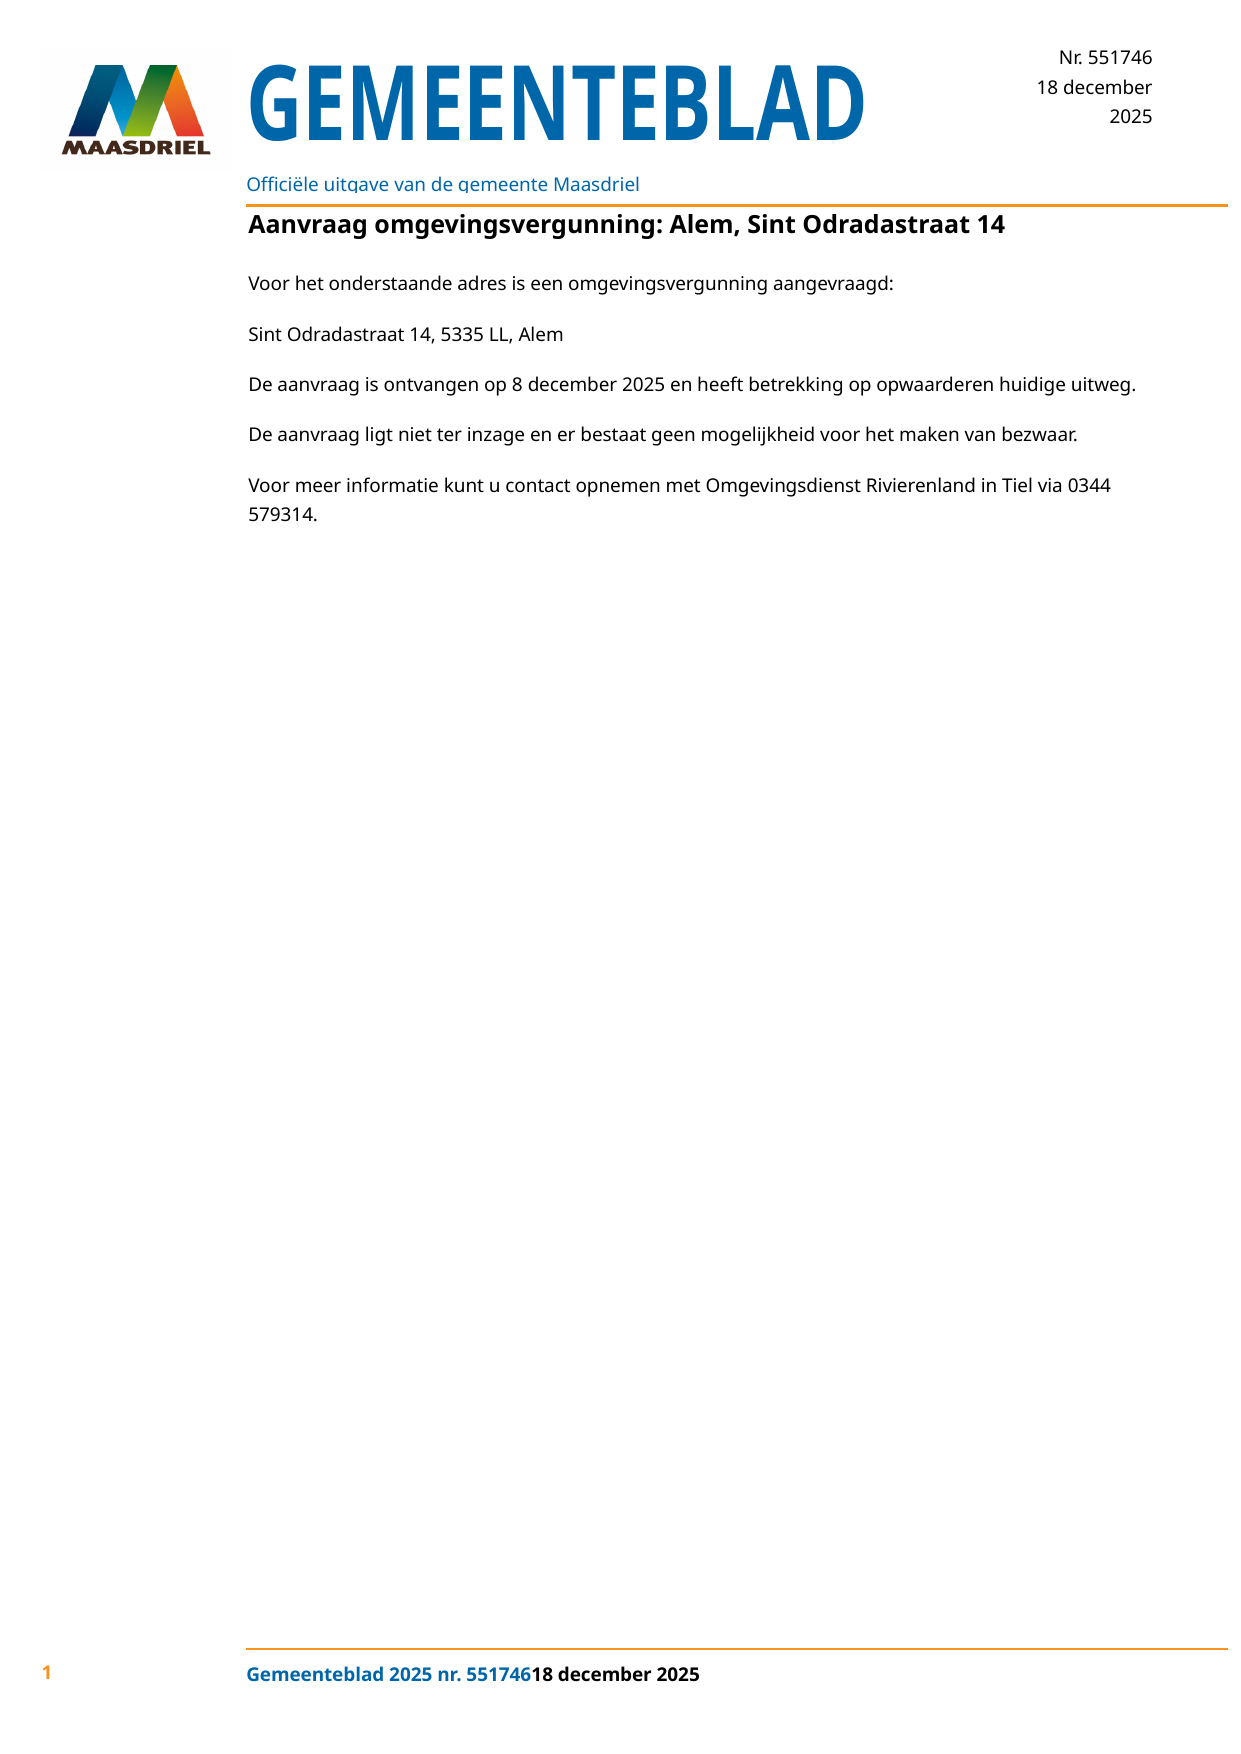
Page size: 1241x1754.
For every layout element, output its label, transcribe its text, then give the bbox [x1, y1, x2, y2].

text Aanvraag omgevingsvergunning: Alem, Sint Odradastraat 14 [248, 207, 1152, 241]
picture [41, 47, 231, 172]
text Sint Odradastraat 14, 5335 LL, Alem [248, 321, 1152, 346]
text Voor meer informatie kunt u contact opnemen met Omgevingsdienst Rivierenland in Tiel via 0344 579314. [248, 472, 1152, 527]
text De aanvraag ligt niet ter inzage en er bestaat geen mogelijkheid voor het maken van bezwaar. [248, 422, 1152, 447]
text De aanvraag is ontvangen op 8 december 2025 en heeft betrekking op opwaarderen huidige uitweg. [248, 371, 1152, 397]
text Voor het onderstaande adres is een omgevingsvergunning aangevraagd: [248, 270, 1152, 296]
